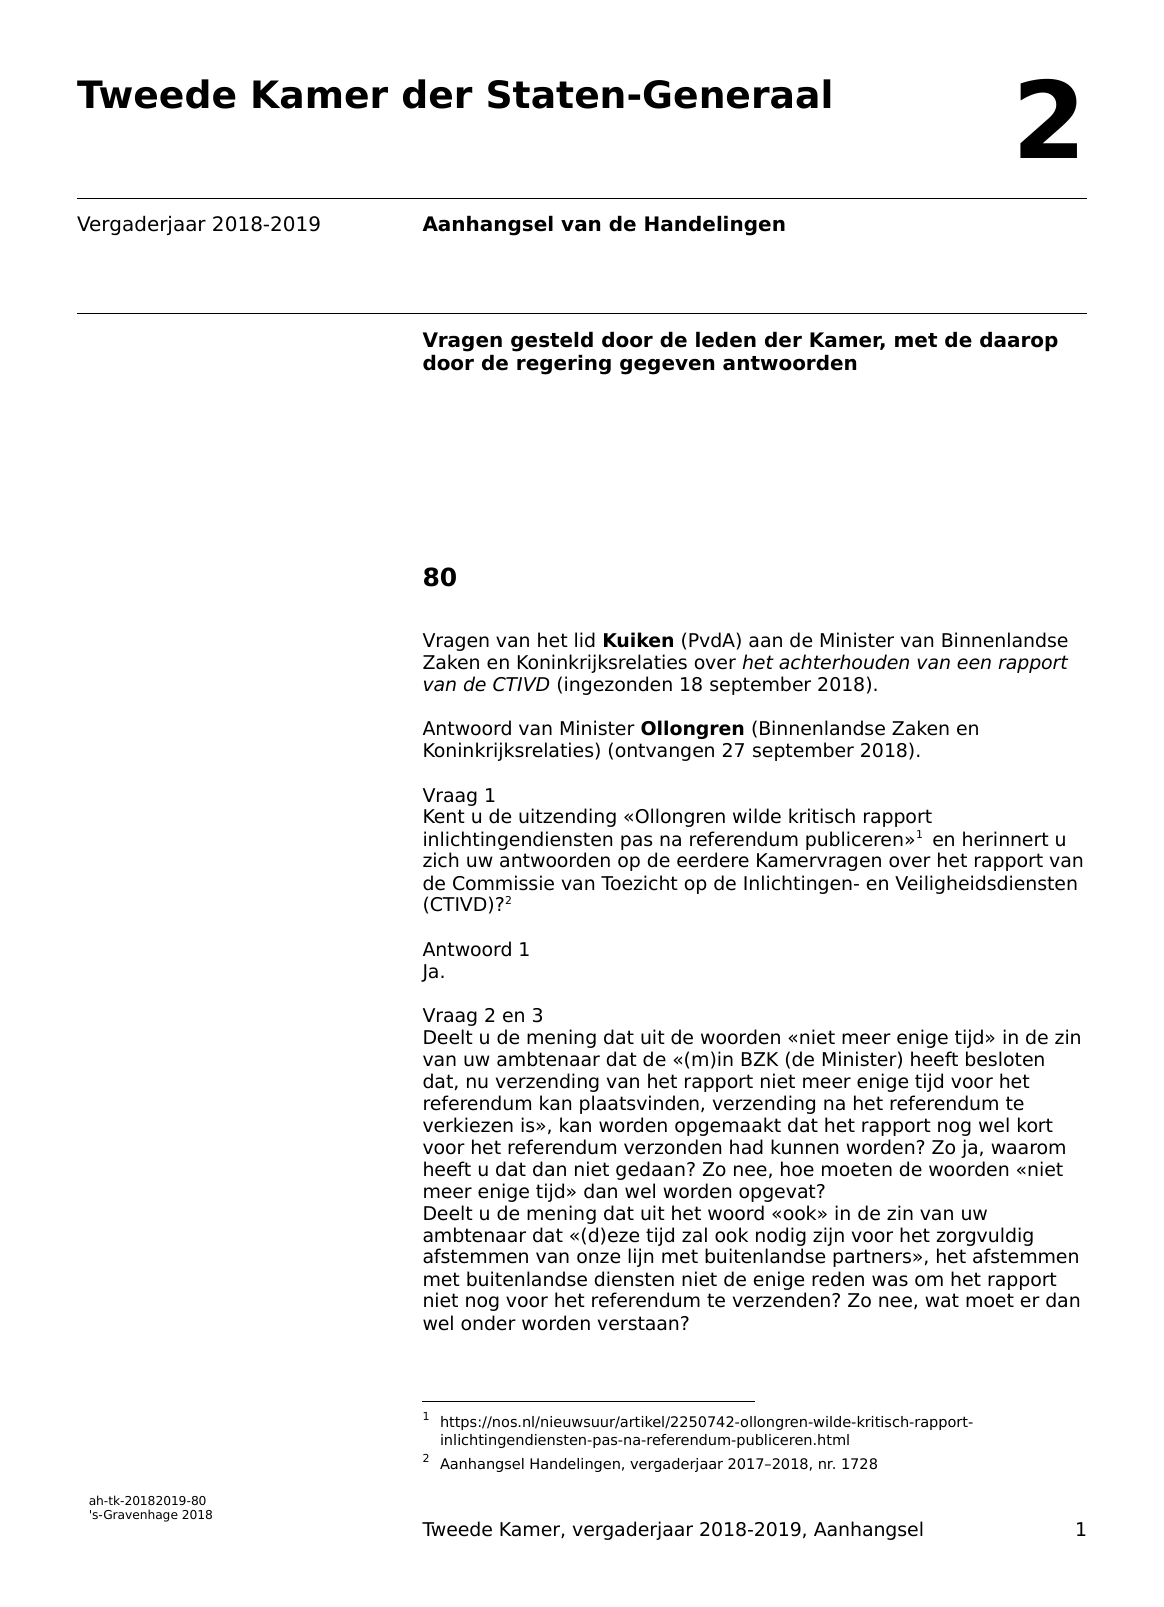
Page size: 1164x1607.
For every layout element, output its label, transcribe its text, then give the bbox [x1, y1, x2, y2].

text Deelt u de mening dat uit de woorden «niet meer enige tijd» in de zin van uw ambtenaar dat de «(m)in BZK (de Minister) heeft besloten dat, nu verzending van het rapport niet meer enige tijd voor het referendum kan plaatsvinden, verzending na het referendum te verkiezen is», kan worden opgemaakt dat het rapport nog wel kort voor het referendum verzonden had kunnen worden? Zo ja, waarom heeft u dat dan niet gedaan? Zo nee, hoe moeten de woorden «niet meer enige tijd» dan wel worden opgevat? [422, 1027, 1087, 1202]
text Deelt u de mening dat uit het woord «ook» in de zin van uw ambtenaar dat «(d)eze tijd zal ook nodig zijn voor het zorgvuldig afstemmen van onze lijn met buitenlandse partners», het afstemmen met buitenlandse diensten niet de enige reden was om het rapport niet nog voor het referendum te verzenden? Zo nee, wat moet er dan wel onder worden verstaan? [422, 1202, 1087, 1334]
text https://nos.nl/nieuwsuur/artikel/2250742-ollongren-wilde-kritisch-rapport-inlichtingendiensten-pas-na-referendum-publiceren.html [422, 1410, 1087, 1449]
table_cell [77, 314, 422, 375]
text 80 [422, 563, 1087, 592]
text ah-tk-20182019-80 [88, 1494, 323, 1508]
text Vraag 1 [422, 784, 1087, 806]
text Antwoord 1 [422, 938, 1087, 961]
table_cell Aanhangsel van de Handelingen [422, 199, 1087, 313]
text Antwoord van Minister Ollongren (Binnenlandse Zaken en Koninkrijksrelaties) (ontvangen 27 september 2018). [422, 718, 1087, 762]
table_cell Vergaderjaar 2018-2019 [77, 199, 422, 313]
table_header 2 [886, 59, 1087, 198]
table_header Tweede Kamer der Staten-Generaal [77, 59, 886, 198]
table_cell Vragen gesteld door de leden der Kamer, met de daarop door de regering gegeven antwoorden [422, 314, 1087, 375]
text Vraag 2 en 3 [422, 1005, 1087, 1027]
text Ja. [422, 961, 1087, 982]
text 's-Gravenhage 2018 [88, 1508, 323, 1522]
text Kent u de uitzending «Ollongren wilde kritisch rapport inlichtingendiensten pas na referendum publiceren» en herinnert u zich uw antwoorden op de eerdere Kamervragen over het rapport van de Commissie van Toezicht op de Inlichtingen- en Veiligheidsdiensten (CTIVD)? [422, 806, 1087, 916]
text Aanhangsel Handelingen, vergaderjaar 2017–2018, nr. 1728 [422, 1452, 1087, 1474]
text Vragen van het lid Kuiken (PvdA) aan de Minister van Binnenlandse Zaken en Koninkrijksrelaties over het achterhouden van een rapport van de CTIVD (ingezonden 18 september 2018). [422, 630, 1087, 696]
